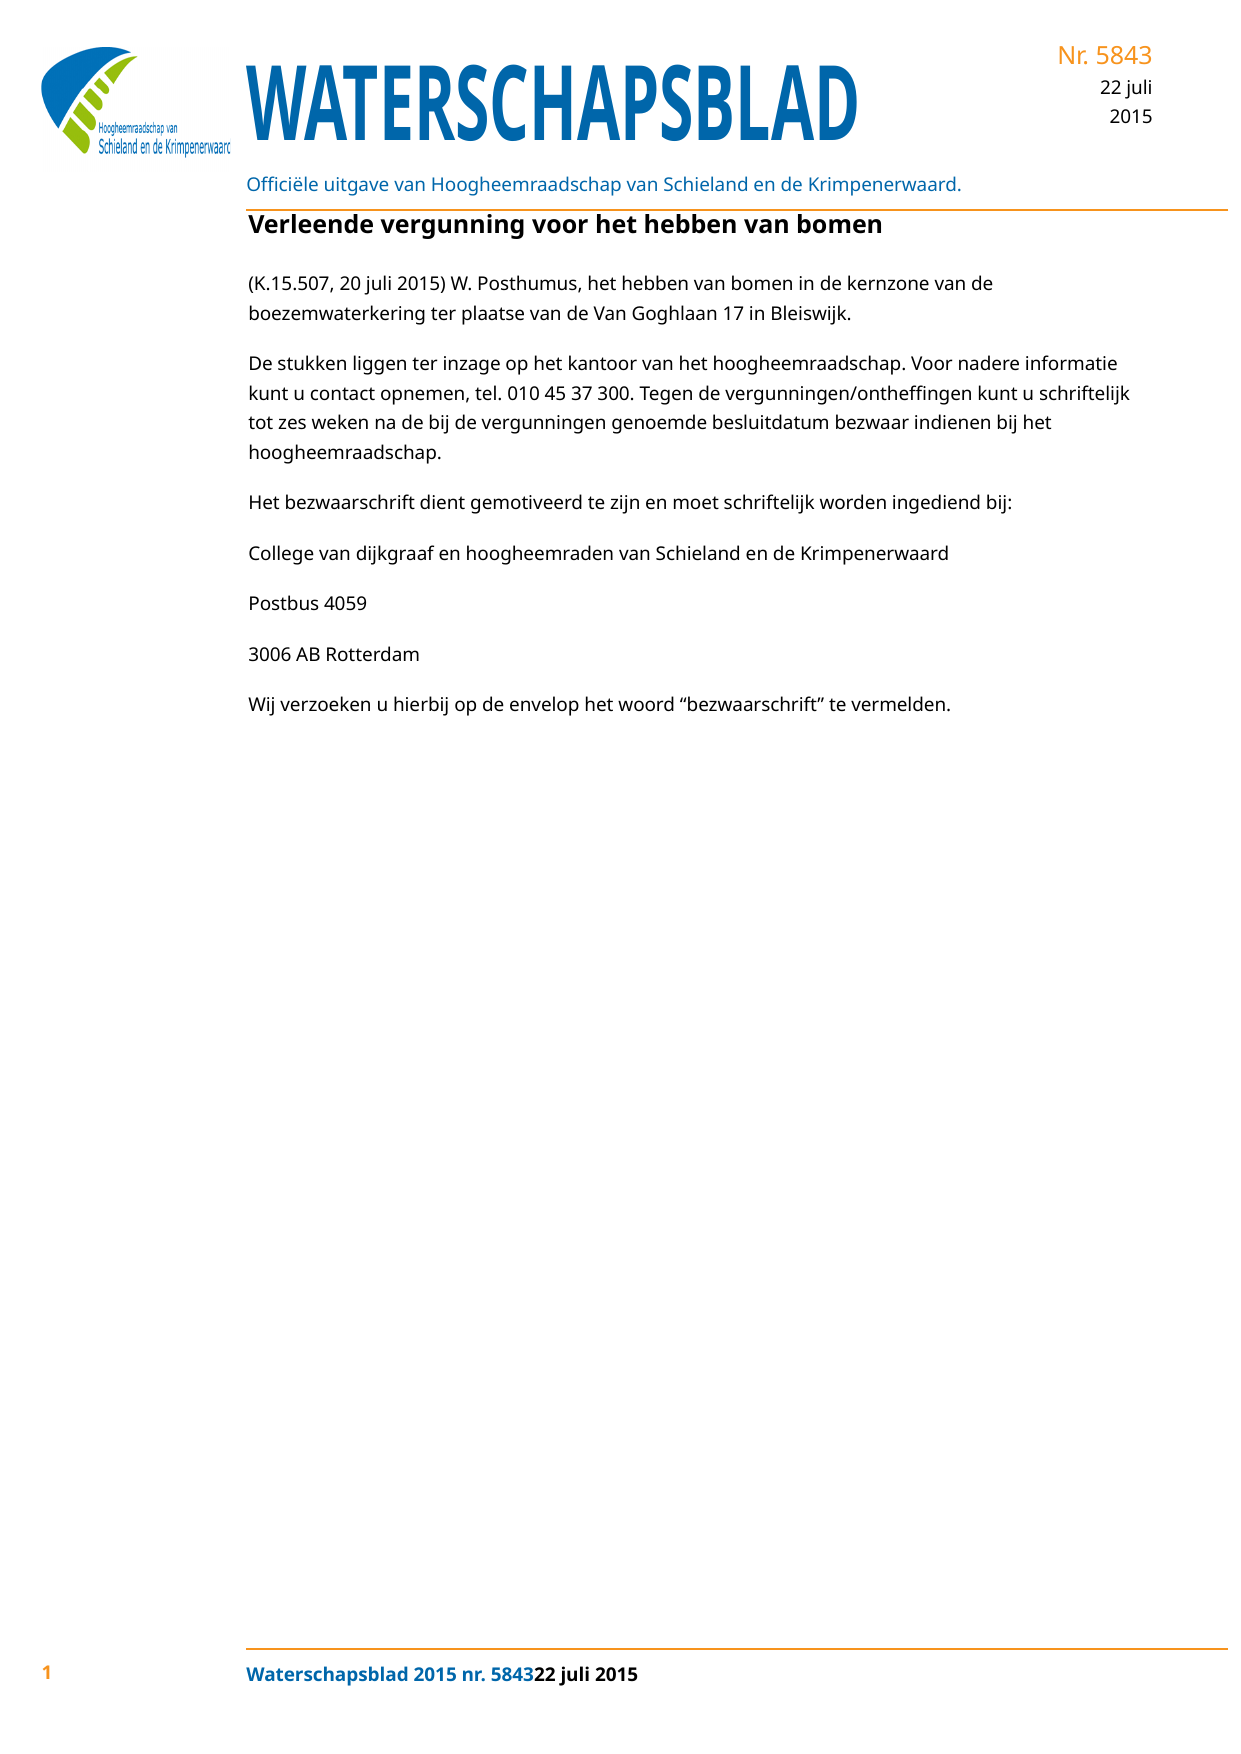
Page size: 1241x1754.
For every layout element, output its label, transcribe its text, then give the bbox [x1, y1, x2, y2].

text De stukken liggen ter inzage op het kantoor van het hoogheemraadschap. Voor nadere informatie kunt u contact opnemen, tel. 010 45 37 300. Tegen de vergunningen/ontheffingen kunt u schriftelijk tot zes weken na de bij de vergunningen genoemde besluitdatum bezwaar indienen bij het hoogheemraadschap. [248, 350, 1152, 465]
text 3006 AB Rotterdam [248, 641, 1152, 666]
text Het bezwaarschrift dient gemotiveerd te zijn en moet schriftelijk worden ingediend bij: [248, 489, 1152, 515]
text Wij verzoeken u hierbij op de envelop het woord “bezwaarschrift” te vermelden. [248, 691, 1152, 717]
text (K.15.507, 20 juli 2015) W. Posthumus, het hebben van bomen in de kernzone van de boezemwaterkering ter plaatse van de Van Goghlaan 17 in Bleiswijk. [248, 270, 1152, 326]
text Verleende vergunning voor het hebben van bomen [248, 211, 1152, 241]
text Postbus 4059 [248, 590, 1152, 616]
picture [41, 47, 231, 172]
text College van dijkgraaf en hoogheemraden van Schieland en de Krimpenerwaard [248, 540, 1152, 566]
